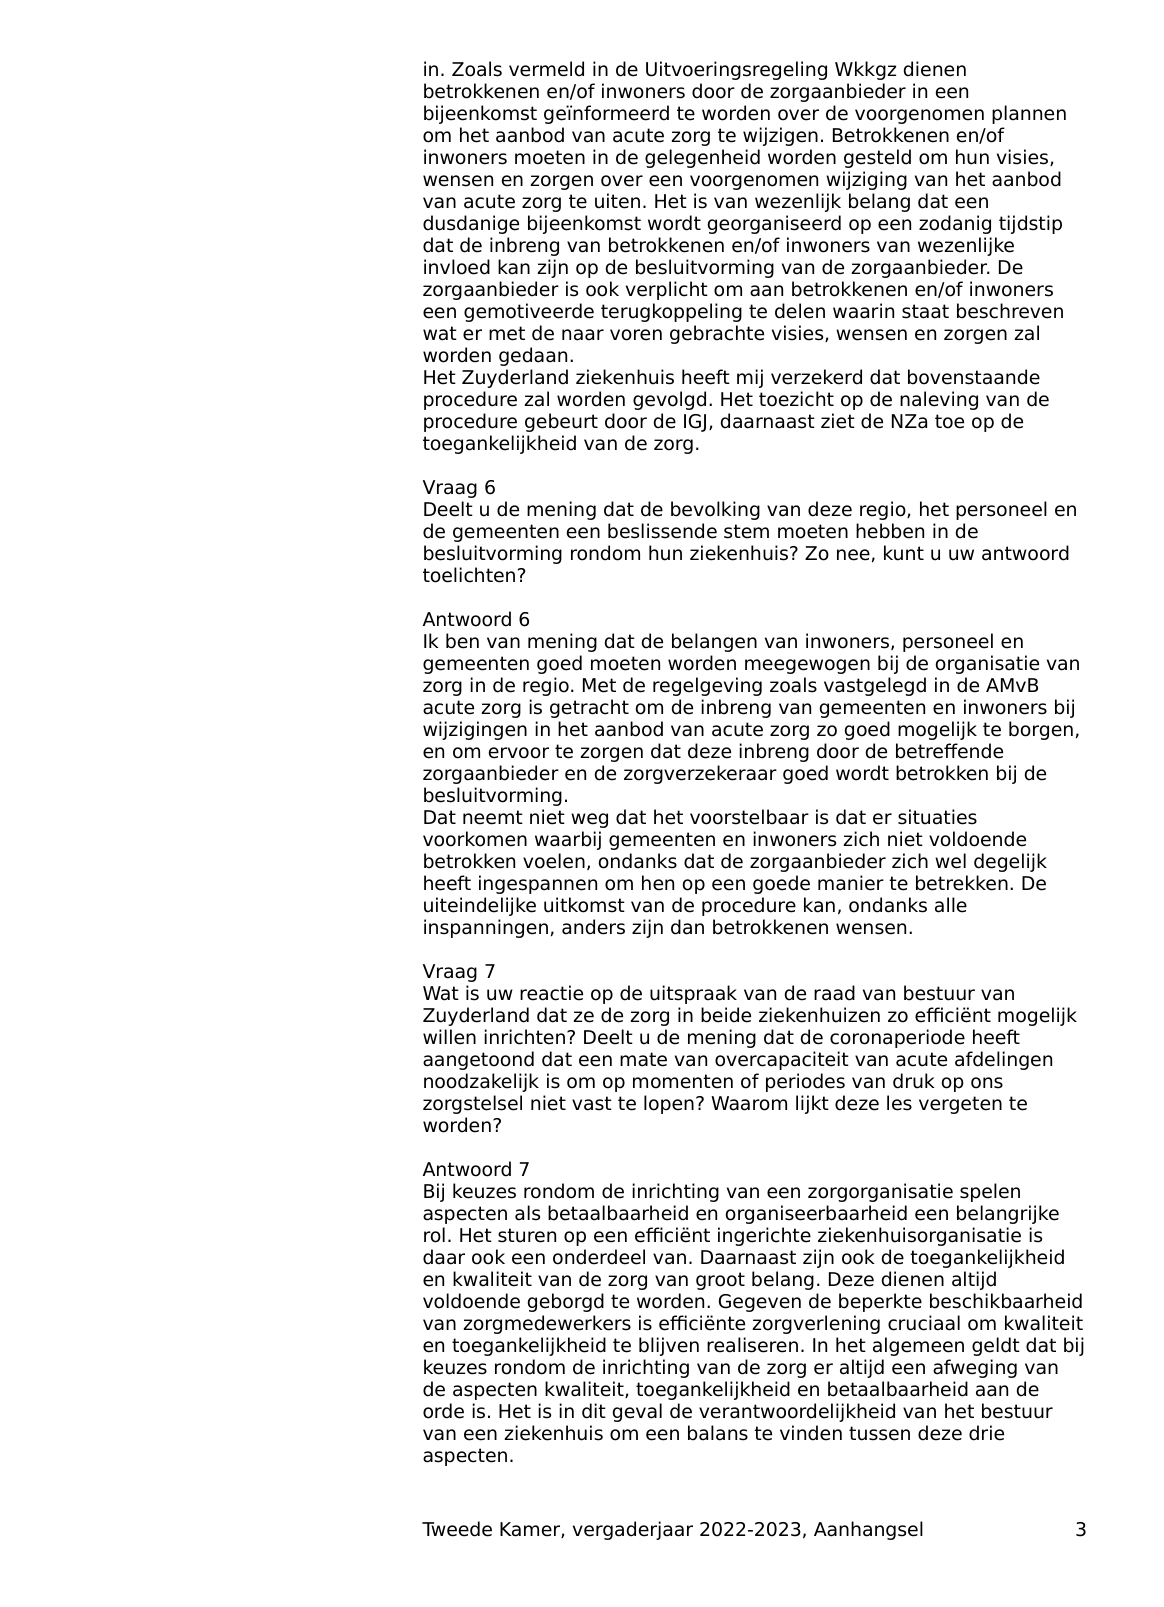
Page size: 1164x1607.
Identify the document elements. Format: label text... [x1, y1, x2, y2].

text Antwoord 7 [422, 1159, 1087, 1181]
text Dat neemt niet weg dat het voorstelbaar is dat er situaties voorkomen waarbij gemeenten en inwoners zich niet voldoende betrokken voelen, ondanks dat de zorgaanbieder zich wel degelijk heeft ingespannen om hen op een goede manier te betrekken. De uiteindelijke uitkomst van de procedure kan, ondanks alle inspanningen, anders zijn dan betrokkenen wensen. [422, 807, 1087, 939]
text Wat is uw reactie op de uitspraak van de raad van bestuur van Zuyderland dat ze de zorg in beide ziekenhuizen zo efficiënt mogelijk willen inrichten? Deelt u de mening dat de coronaperiode heeft aangetoond dat een mate van overcapaciteit van acute afdelingen noodzakelijk is om op momenten of periodes van druk op ons zorgstelsel niet vast te lopen? Waarom lijkt deze les vergeten te worden? [422, 983, 1087, 1137]
text Antwoord 6 [422, 609, 1087, 631]
text in. Zoals vermeld in de Uitvoeringsregeling Wkkgz dienen betrokkenen en/of inwoners door de zorgaanbieder in een bijeenkomst geïnformeerd te worden over de voorgenomen plannen om het aanbod van acute zorg te wijzigen. Betrokkenen en/of inwoners moeten in de gelegenheid worden gesteld om hun visies, wensen en zorgen over een voorgenomen wijziging van het aanbod van acute zorg te uiten. Het is van wezenlijk belang dat een dusdanige bijeenkomst wordt georganiseerd op een zodanig tijdstip dat de inbreng van betrokkenen en/of inwoners van wezenlijke invloed kan zijn op de besluitvorming van de zorgaanbieder. De zorgaanbieder is ook verplicht om aan betrokkenen en/of inwoners een gemotiveerde terugkoppeling te delen waarin staat beschreven wat er met de naar voren gebrachte visies, wensen en zorgen zal worden gedaan. [422, 59, 1087, 367]
text Bij keuzes rondom de inrichting van een zorgorganisatie spelen aspecten als betaalbaarheid en organiseerbaarheid een belangrijke rol. Het sturen op een efficiënt ingerichte ziekenhuisorganisatie is daar ook een onderdeel van. Daarnaast zijn ook de toegankelijkheid en kwaliteit van de zorg van groot belang. Deze dienen altijd voldoende geborgd te worden. Gegeven de beperkte beschikbaarheid van zorgmedewerkers is efficiënte zorgverlening cruciaal om kwaliteit en toegankelijkheid te blijven realiseren. In het algemeen geldt dat bij keuzes rondom de inrichting van de zorg er altijd een afweging van de aspecten kwaliteit, toegankelijkheid en betaalbaarheid aan de orde is. Het is in dit geval de verantwoordelijkheid van het bestuur van een ziekenhuis om een balans te vinden tussen deze drie aspecten. [422, 1181, 1087, 1467]
text Vraag 7 [422, 961, 1087, 983]
text Het Zuyderland ziekenhuis heeft mij verzekerd dat bovenstaande procedure zal worden gevolgd. Het toezicht op de naleving van de procedure gebeurt door de IGJ, daarnaast ziet de NZa toe op de toegankelijkheid van de zorg. [422, 367, 1087, 455]
text Ik ben van mening dat de belangen van inwoners, personeel en gemeenten goed moeten worden meegewogen bij de organisatie van zorg in de regio. Met de regelgeving zoals vastgelegd in de AMvB acute zorg is getracht om de inbreng van gemeenten en inwoners bij wijzigingen in het aanbod van acute zorg zo goed mogelijk te borgen, en om ervoor te zorgen dat deze inbreng door de betreffende zorgaanbieder en de zorgverzekeraar goed wordt betrokken bij de besluitvorming. [422, 631, 1087, 807]
text Deelt u de mening dat de bevolking van deze regio, het personeel en de gemeenten een beslissende stem moeten hebben in de besluitvorming rondom hun ziekenhuis? Zo nee, kunt u uw antwoord toelichten? [422, 499, 1087, 587]
text Vraag 6 [422, 477, 1087, 499]
